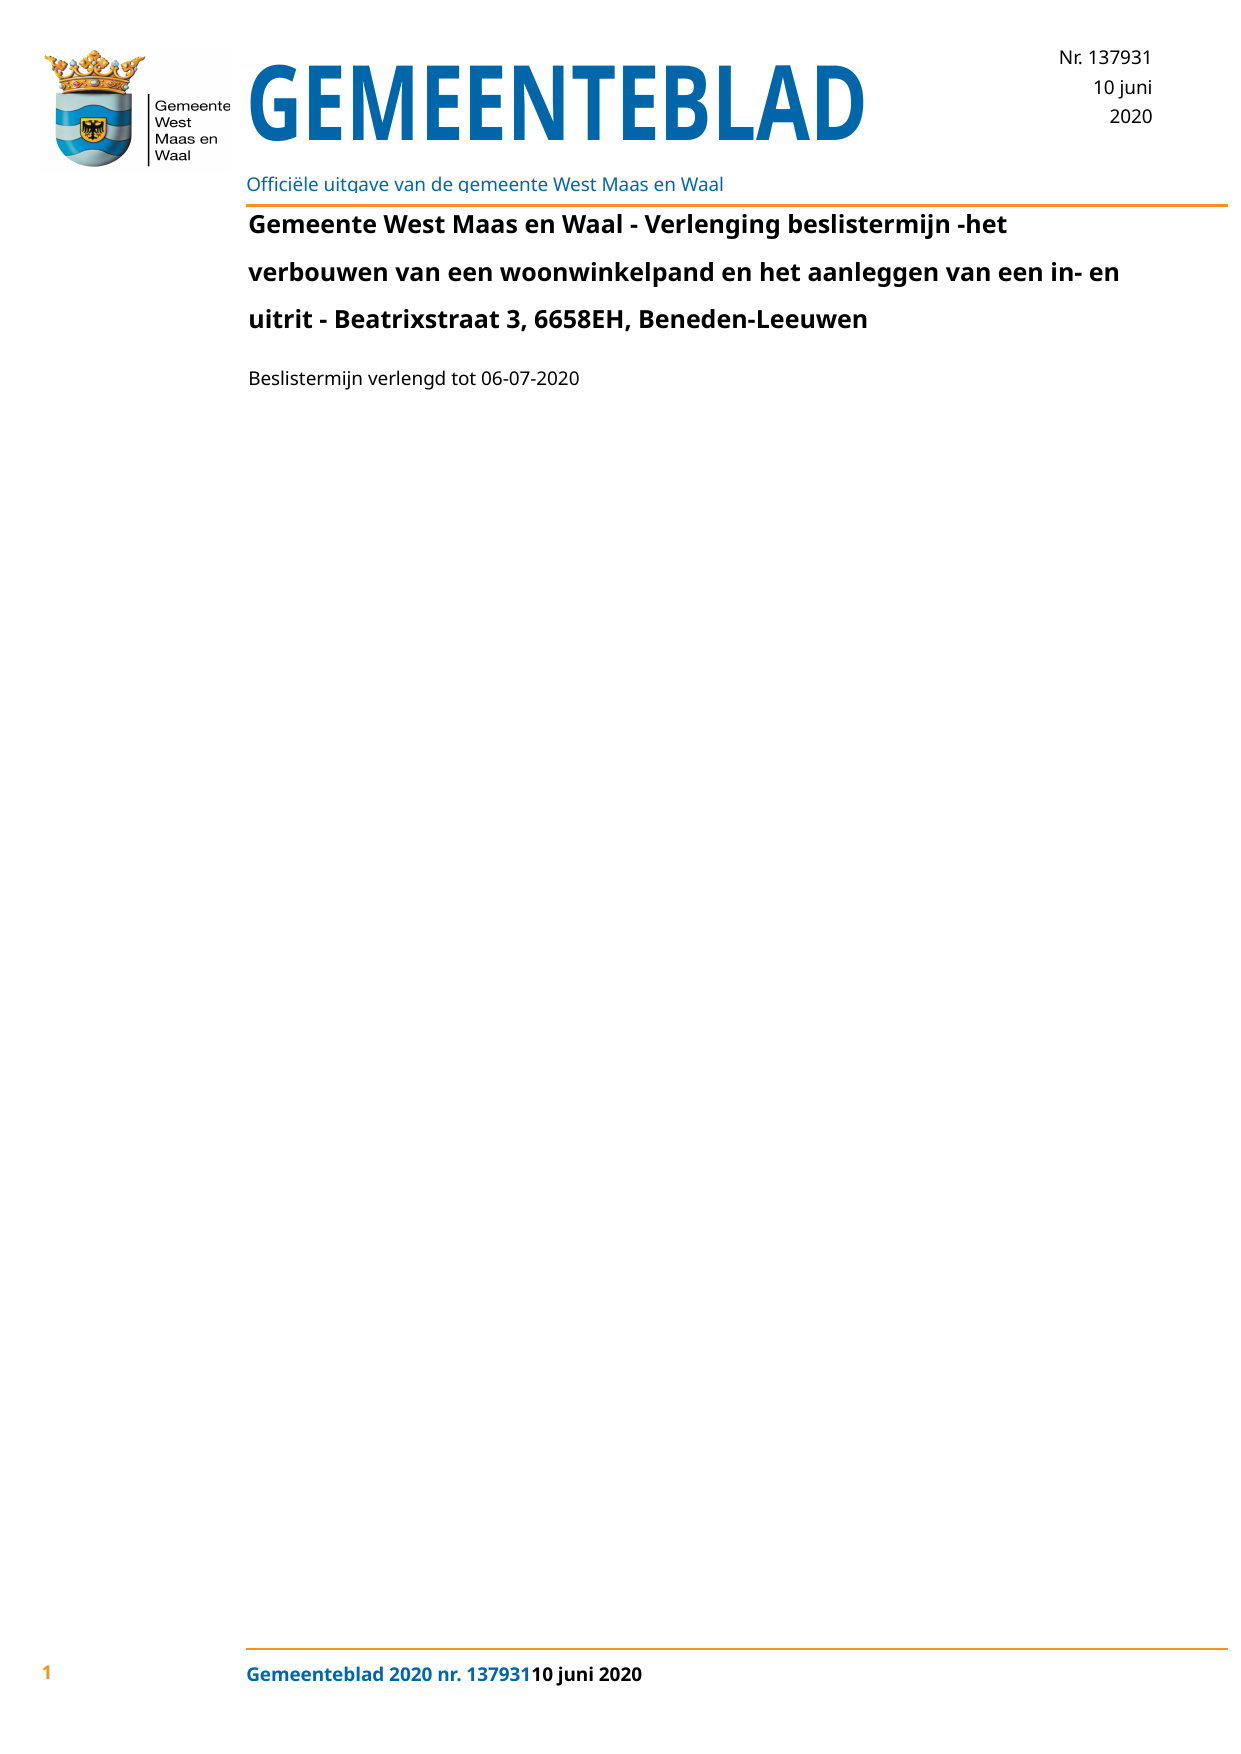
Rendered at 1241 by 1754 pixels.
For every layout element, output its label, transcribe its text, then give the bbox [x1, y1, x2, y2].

text Beslistermijn verlengd tot 06-07-2020 [248, 366, 1152, 391]
text Gemeente West Maas en Waal - Verlenging beslistermijn -het verbouwen van een woonwinkelpand en het aanleggen van een in- en uitrit - Beatrixstraat 3, 6658EH, Beneden-Leeuwen [248, 207, 1152, 336]
picture [41, 47, 231, 172]
